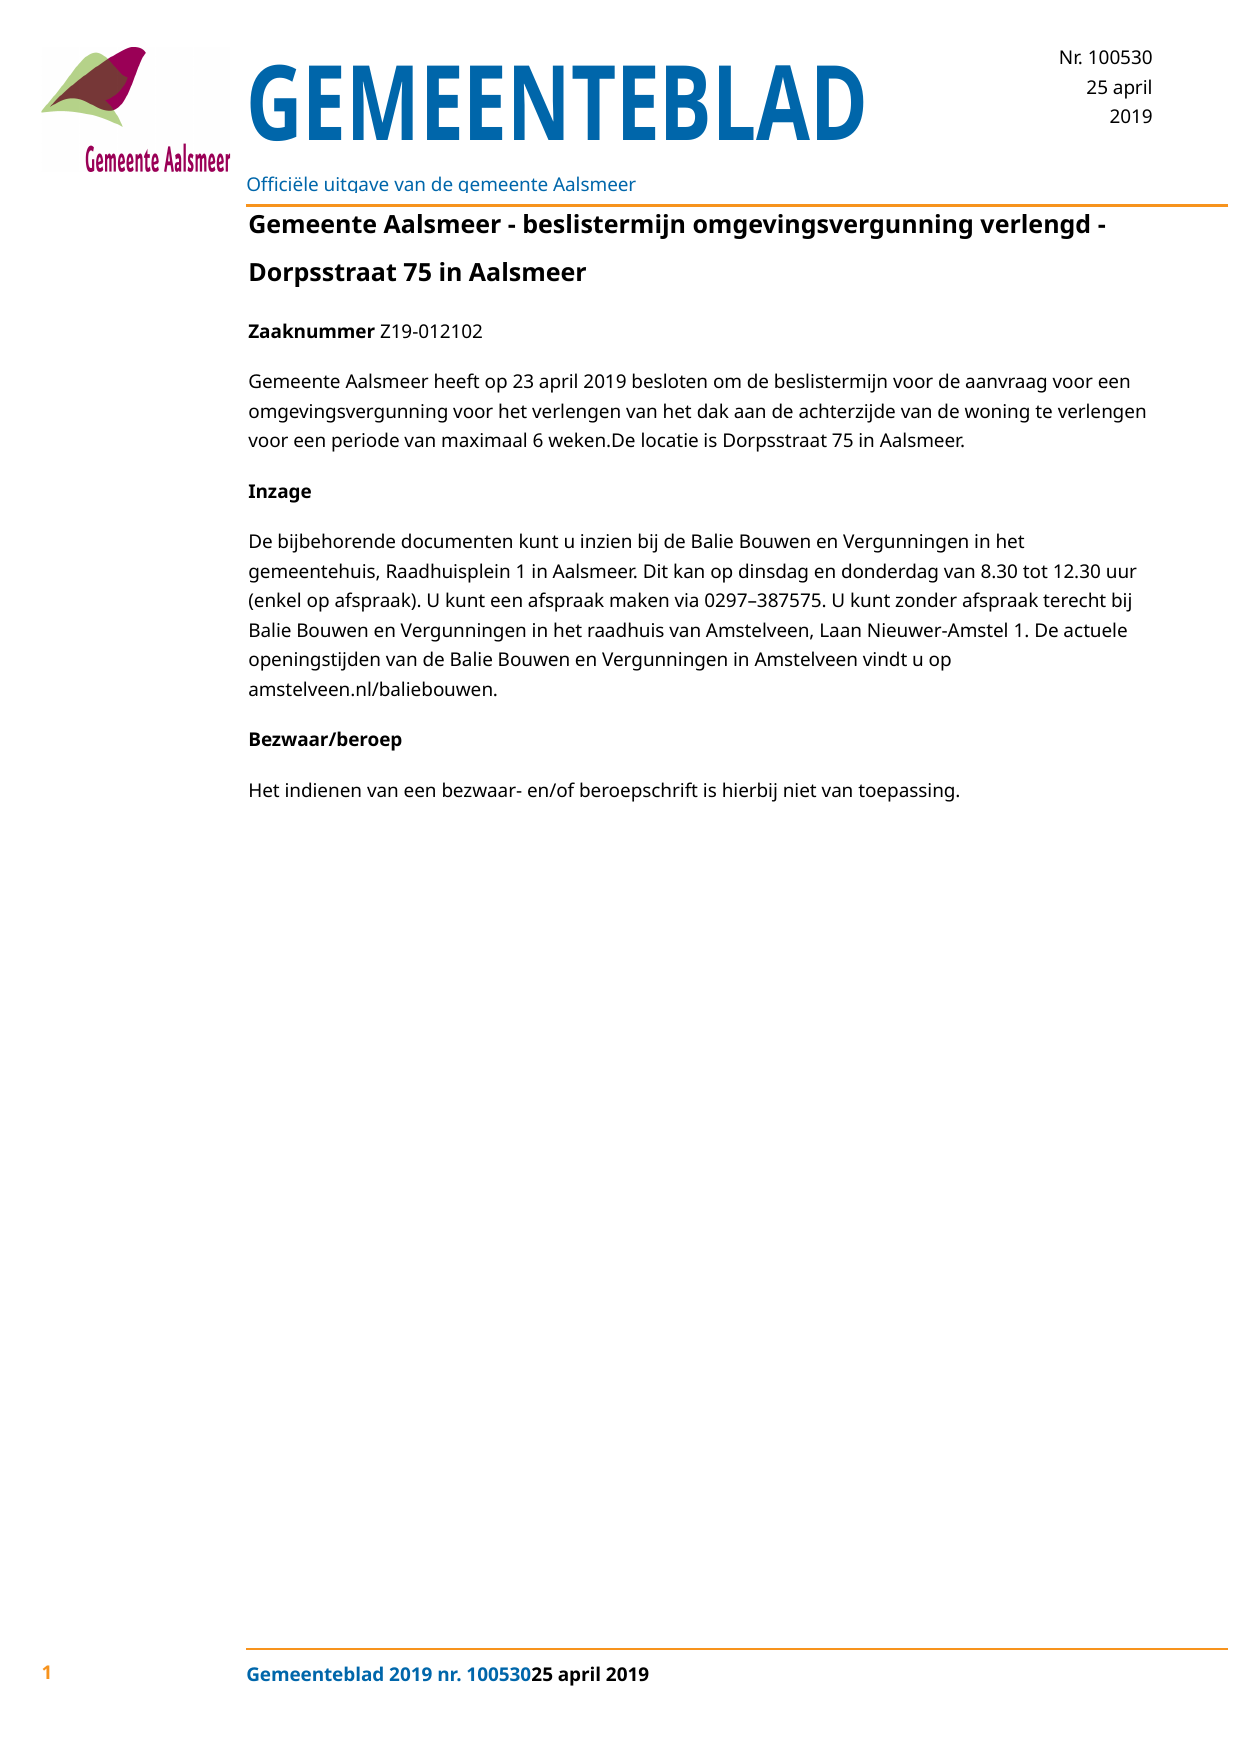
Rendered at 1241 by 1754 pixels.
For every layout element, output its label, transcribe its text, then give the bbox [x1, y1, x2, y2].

picture [41, 47, 231, 172]
text Het indienen van een bezwaar- en/of beroepschrift is hierbij niet van toepassing. [248, 777, 1152, 803]
text De bijbehorende documenten kunt u inzien bij de Balie Bouwen en Vergunningen in het gemeentehuis, Raadhuisplein 1 in Aalsmeer. Dit kan op dinsdag en donderdag van 8.30 tot 12.30 uur (enkel op afspraak). U kunt een afspraak maken via 0297–387575. U kunt zonder afspraak terecht bij Balie Bouwen en Vergunningen in het raadhuis van Amstelveen, Laan Nieuwer-Amstel 1. De actuele openingstijden van de Balie Bouwen en Vergunningen in Amstelveen vindt u op amstelveen.nl/baliebouwen. [248, 528, 1152, 702]
text Inzage [248, 478, 1152, 504]
text Zaaknummer Z19-012102 [248, 318, 1152, 344]
text Gemeente Aalsmeer heeft op 23 april 2019 besloten om de beslistermijn voor de aanvraag voor een omgevingsvergunning voor het verlengen van het dak aan de achterzijde van de woning te verlengen voor een periode van maximaal 6 weken.De locatie is Dorpsstraat 75 in Aalsmeer. [248, 368, 1152, 453]
text Bezwaar/beroep [248, 727, 1152, 752]
text Gemeente Aalsmeer - beslistermijn omgevingsvergunning verlengd - Dorpsstraat 75 in Aalsmeer [248, 207, 1152, 288]
